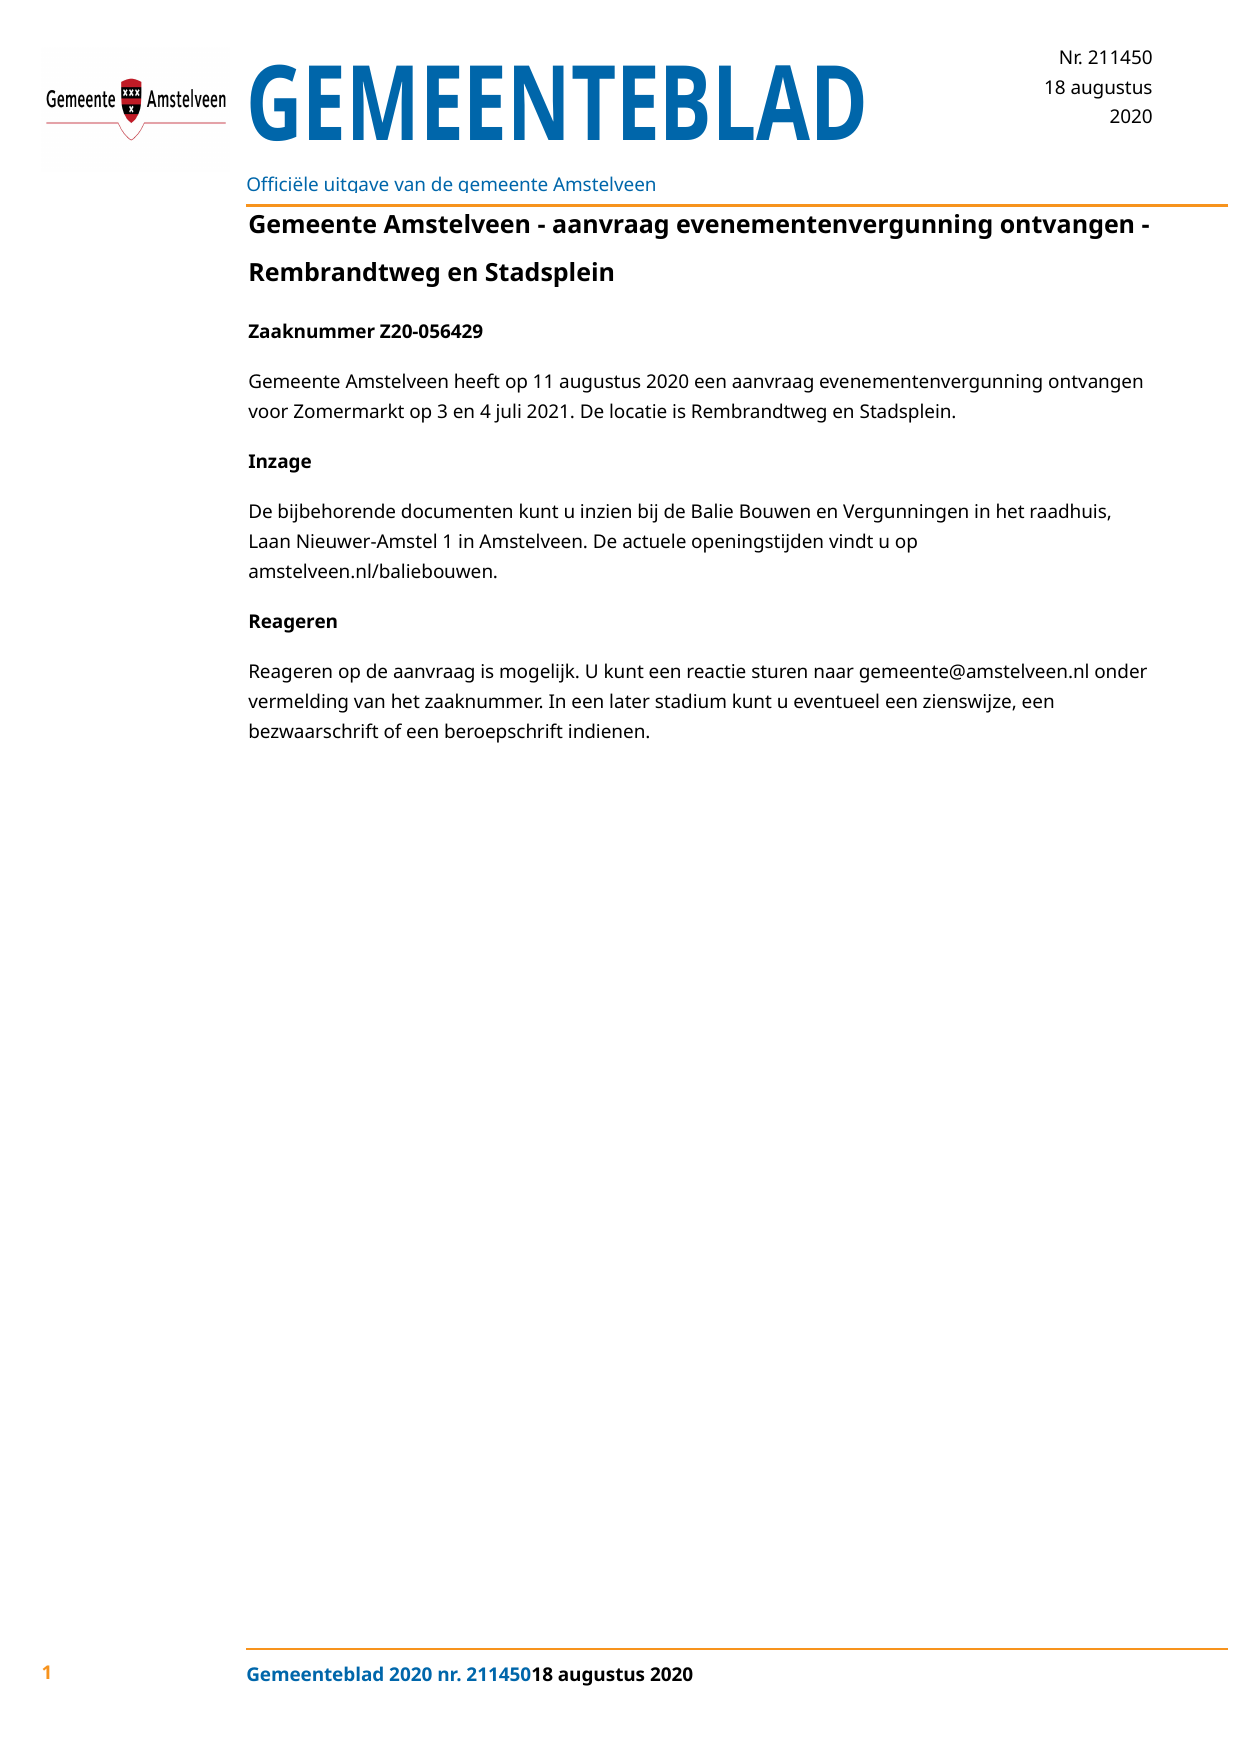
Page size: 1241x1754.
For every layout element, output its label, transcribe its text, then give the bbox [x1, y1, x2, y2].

text Gemeente Amstelveen heeft op 11 augustus 2020 een aanvraag evenementenvergunning ontvangen voor Zomermarkt op 3 en 4 juli 2021. De locatie is Rembrandtweg en Stadsplein. [248, 368, 1152, 424]
text Zaaknummer Z20-056429 [248, 318, 1152, 344]
text Reageren [248, 608, 1152, 634]
text Inzage [248, 448, 1152, 474]
picture [41, 47, 231, 172]
text De bijbehorende documenten kunt u inzien bij de Balie Bouwen en Vergunningen in het raadhuis, Laan Nieuwer-Amstel 1 in Amstelveen. De actuele openingstijden vindt u op amstelveen.nl/baliebouwen. [248, 499, 1152, 584]
text Reageren op de aanvraag is mogelijk. U kunt een reactie sturen naar gemeente@amstelveen.nl onder vermelding van het zaaknummer. In een later stadium kunt u eventueel een zienswijze, een bezwaarschrift of een beroepschrift indienen. [248, 659, 1152, 744]
text Gemeente Amstelveen - aanvraag evenementenvergunning ontvangen - Rembrandtweg en Stadsplein [248, 207, 1152, 288]
